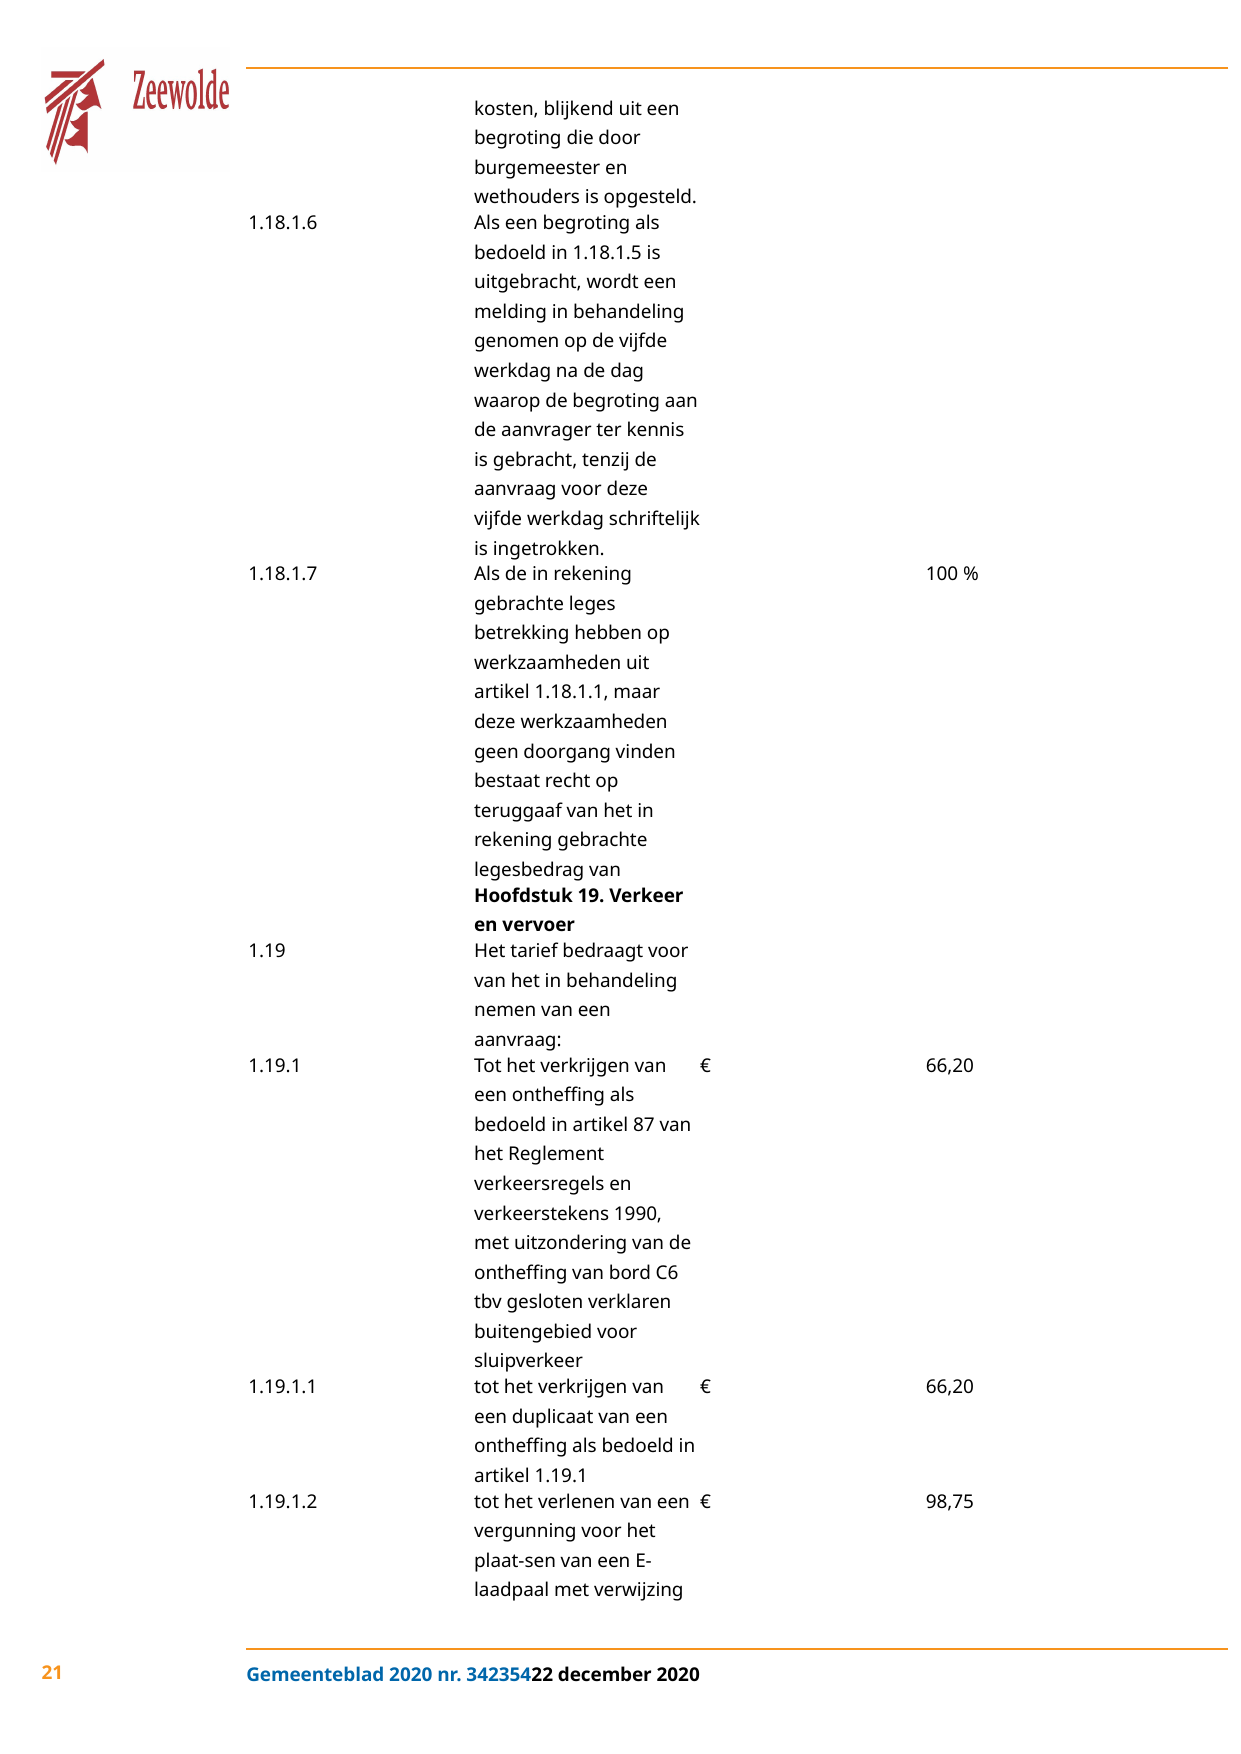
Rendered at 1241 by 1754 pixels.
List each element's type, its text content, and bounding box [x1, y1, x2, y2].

table_cell [926, 95, 1152, 209]
table_cell [700, 560, 926, 882]
table_cell tot het verlenen van een vergunning voor het plaat-sen van een E-laadpaal met verwijzing [474, 1488, 700, 1602]
table_cell 1.19.1.1 [248, 1373, 474, 1488]
table_cell [700, 882, 926, 937]
table_cell [248, 95, 474, 209]
table_cell 66,20 [926, 1373, 1152, 1488]
table_cell [248, 882, 474, 937]
table_cell Het tarief bedraagt voor van het in behandeling nemen van een aanvraag: [474, 937, 700, 1052]
table_cell [700, 95, 926, 209]
table_cell € [700, 1488, 926, 1602]
table_cell 1.19.1 [248, 1052, 474, 1373]
table_cell [700, 209, 926, 560]
table_cell tot het verkrijgen van een duplicaat van een ontheffing als bedoeld in artikel 1.19.1 [474, 1373, 700, 1488]
table_cell 98,75 [926, 1488, 1152, 1602]
table_cell [926, 882, 1152, 937]
table_cell [926, 209, 1152, 560]
table_cell € [700, 1052, 926, 1373]
table_cell 1.19.1.2 [248, 1488, 474, 1602]
table_cell Als een begroting als bedoeld in 1.18.1.5 is uitgebracht, wordt een melding in behandeling genomen op de vijfde werkdag na de dag waarop de begroting aan de aanvrager ter kennis is gebracht, tenzij de aanvraag voor deze vijfde werkdag schriftelijk is ingetrokken. [474, 209, 700, 560]
table_cell 1.18.1.7 [248, 560, 474, 882]
table_cell € [700, 1373, 926, 1488]
table_cell [700, 937, 926, 1052]
table_cell 100 % [926, 560, 1152, 882]
table_cell 1.19 [248, 937, 474, 1052]
table_cell Hoofdstuk 19. Verkeer en vervoer [474, 882, 700, 937]
table_cell [926, 937, 1152, 1052]
table_cell 1.18.1.6 [248, 209, 474, 560]
table_cell 66,20 [926, 1052, 1152, 1373]
table_cell kosten, blijkend uit een begroting die door burgemeester en wethouders is opgesteld. [474, 95, 700, 209]
picture [41, 47, 231, 172]
table_cell Als de in rekening gebrachte leges betrekking hebben op werkzaamheden uit artikel 1.18.1.1, maar deze werkzaamheden geen doorgang vinden bestaat recht op teruggaaf van het in rekening gebrachte legesbedrag van [474, 560, 700, 882]
table_cell Tot het verkrijgen van een ontheffing als bedoeld in artikel 87 van het Reglement verkeersregels en verkeerstekens 1990, met uitzondering van de ontheffing van bord C6 tbv gesloten verklaren buitengebied voor sluipverkeer [474, 1052, 700, 1373]
